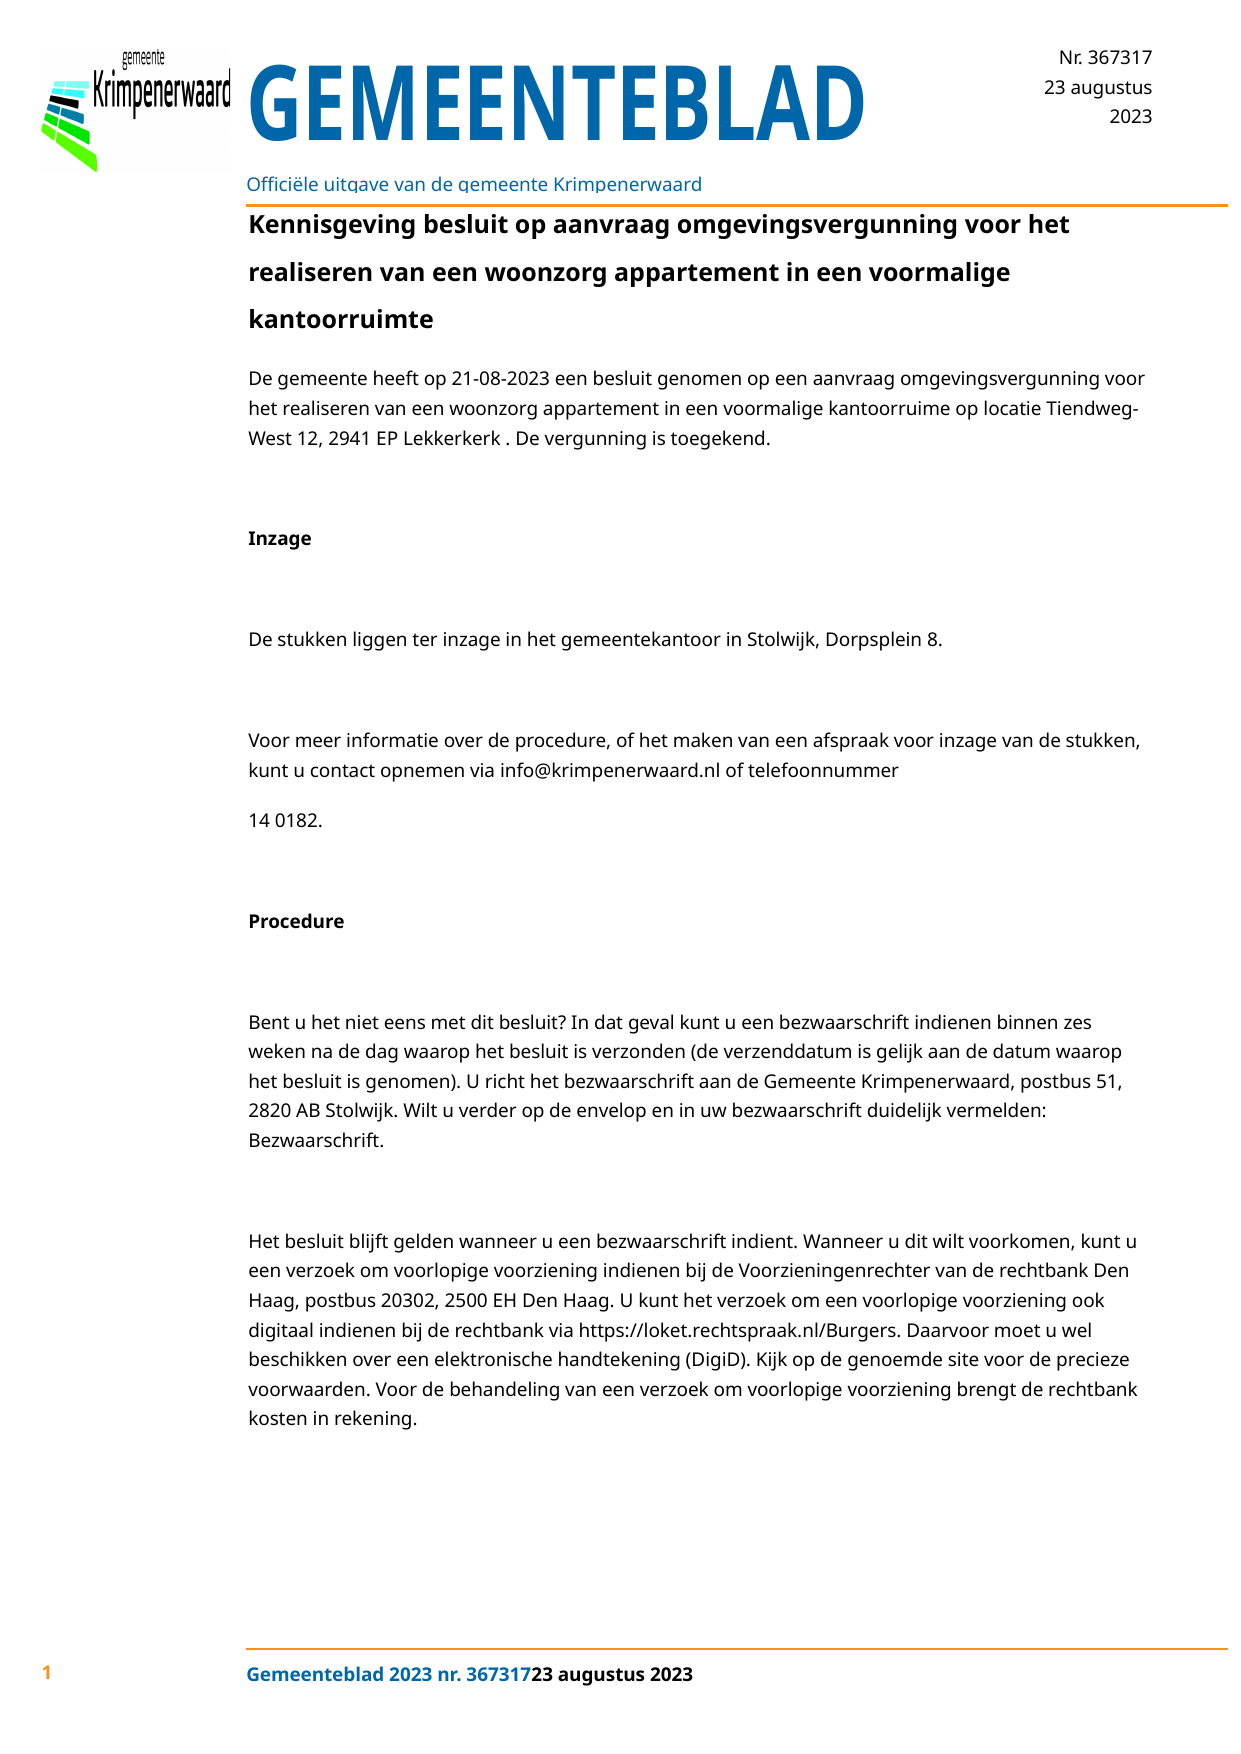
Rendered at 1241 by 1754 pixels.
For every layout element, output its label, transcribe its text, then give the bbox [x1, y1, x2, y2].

text Inzage [248, 526, 1152, 551]
text Het besluit blijft gelden wanneer u een bezwaarschrift indient. Wanneer u dit wilt voorkomen, kunt u een verzoek om voorlopige voorziening indienen bij de Voorzieningenrechter van de rechtbank Den Haag, postbus 20302, 2500 EH Den Haag. U kunt het verzoek om een voorlopige voorziening ook digitaal indienen bij de rechtbank via https://loket.rechtspraak.nl/Burgers. Daarvoor moet u wel beschikken over een elektronische handtekening (DigiD). Kijk op de genoemde site voor de precieze voorwaarden. Voor de behandeling van een verzoek om voorlopige voorziening brengt de rechtbank kosten in rekening. [248, 1228, 1152, 1431]
text Bent u het niet eens met dit besluit? In dat geval kunt u een bezwaarschrift indienen binnen zes weken na de dag waarop het besluit is verzonden (de verzenddatum is gelijk aan de datum waarop het besluit is genomen). U richt het bezwaarschrift aan de Gemeente Krimpenerwaard, postbus 51, 2820 AB Stolwijk. Wilt u verder op de envelop en in uw bezwaarschrift duidelijk vermelden: Bezwaarschrift. [248, 1009, 1152, 1153]
text 14 0182. [248, 807, 1152, 833]
text Kennisgeving besluit op aanvraag omgevingsvergunning voor het realiseren van een woonzorg appartement in een voormalige kantoorruimte [248, 207, 1152, 336]
text De gemeente heeft op 21-08-2023 een besluit genomen op een aanvraag omgevingsvergunning voor het realiseren van een woonzorg appartement in een voormalige kantoorruime op locatie Tiendweg-West 12, 2941 EP Lekkerkerk . De vergunning is toegekend. [248, 366, 1152, 450]
picture [41, 47, 231, 172]
text Voor meer informatie over de procedure, of het maken van een afspraak voor inzage van de stukken, kunt u contact opnemen via info@krimpenerwaard.nl of telefoonnummer [248, 727, 1152, 782]
text De stukken liggen ter inzage in het gemeentekantoor in Stolwijk, Dorpsplein 8. [248, 626, 1152, 652]
text Procedure [248, 908, 1152, 934]
